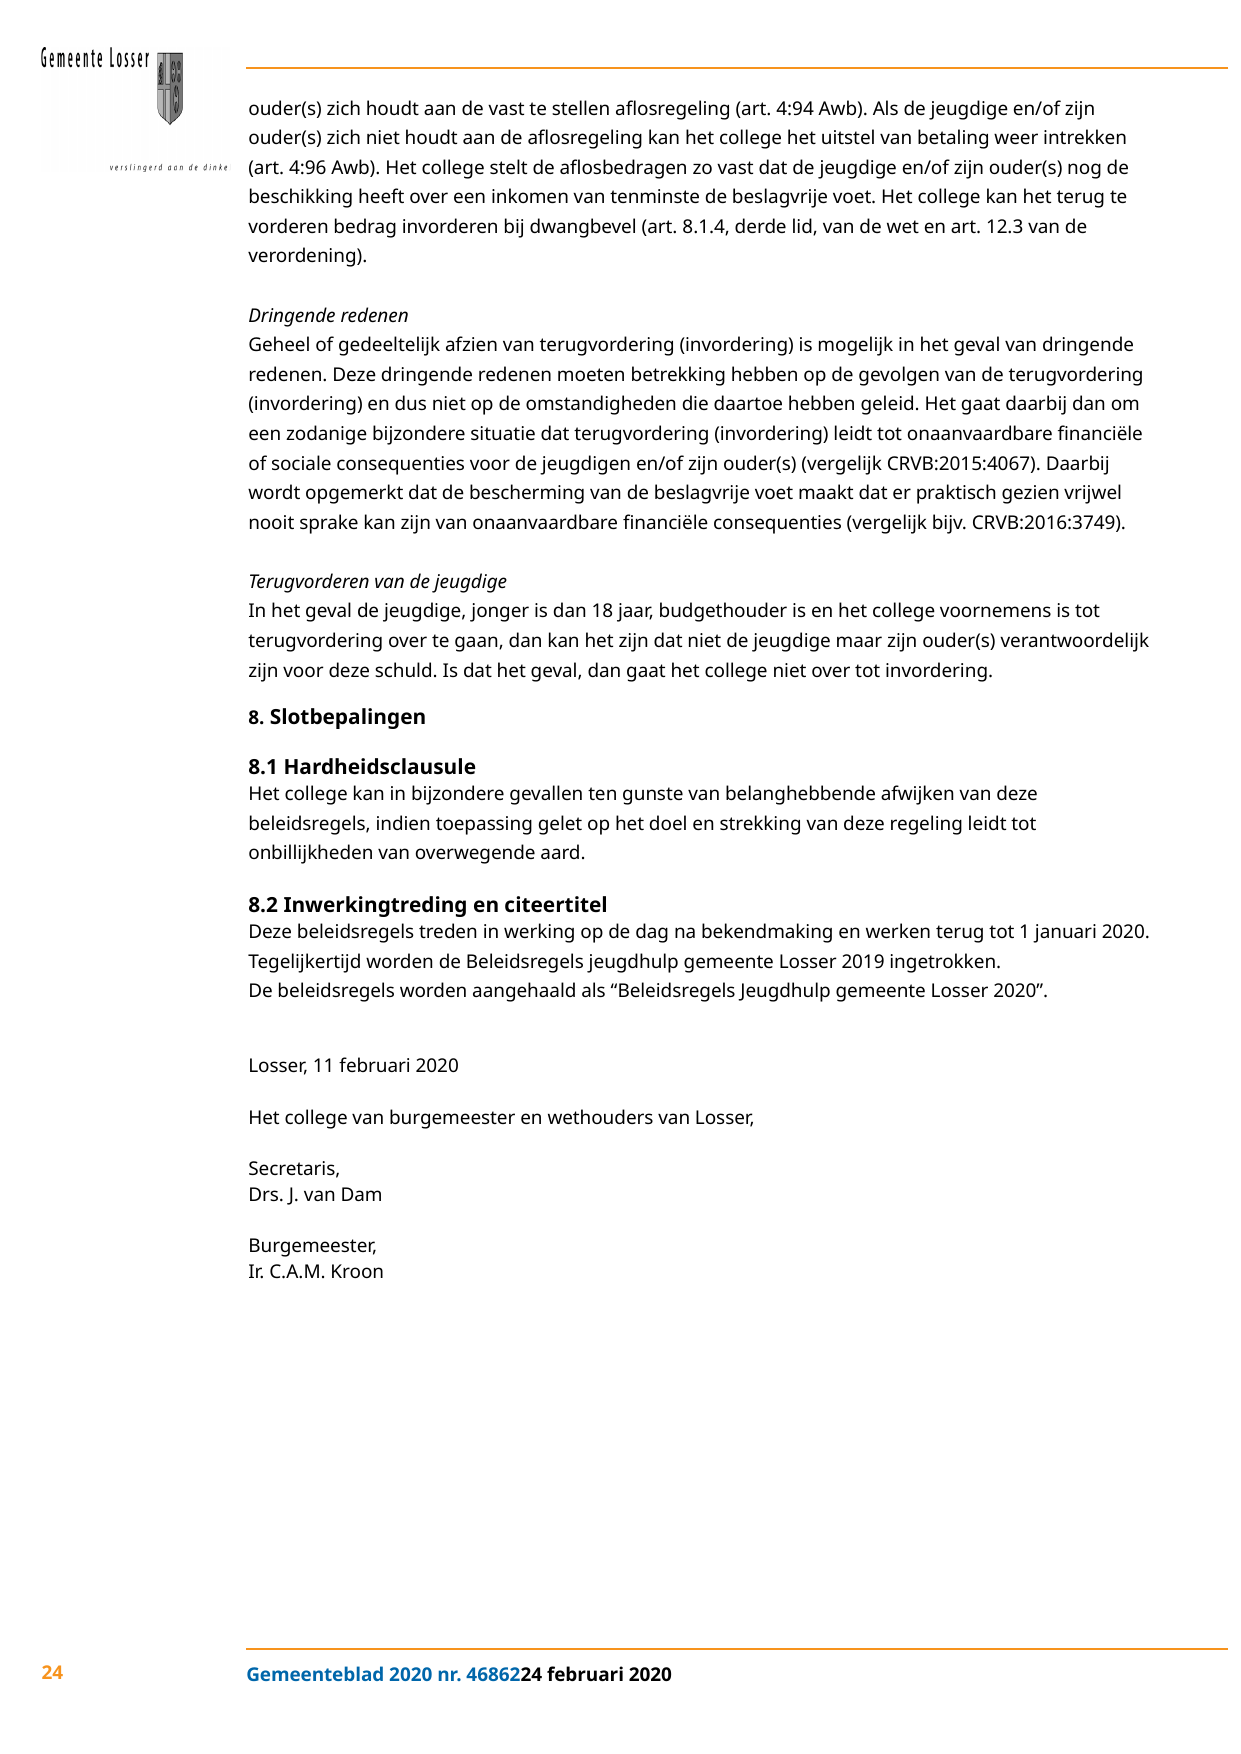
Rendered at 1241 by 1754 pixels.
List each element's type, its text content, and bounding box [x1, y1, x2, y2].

text Het college van burgemeester en wethouders van Losser, [248, 1104, 1152, 1130]
text Losser, 11 februari 2020 [248, 1053, 1152, 1078]
text 8.1 Hardheidsclausule [248, 752, 1152, 780]
text Dringende redenen [248, 302, 1152, 328]
text 8.2 Inwerkingtreding en citeertitel [248, 890, 1152, 918]
text Secretaris, [248, 1156, 1152, 1181]
text Ir. C.A.M. Kroon [248, 1258, 1152, 1284]
text De beleidsregels worden aangehaald als “Beleidsregels Jeugdhulp gemeente Losser 2020”. [248, 977, 1152, 1003]
text Deze beleidsregels treden in werking op de dag na bekendmaking en werken terug tot 1 januari 2020. Tegelijkertijd worden de Beleidsregels jeugdhulp gemeente Losser 2019 ingetrokken. [248, 918, 1152, 973]
text Terugvorderen van de jeugdige [248, 568, 1152, 594]
text Drs. J. van Dam [248, 1181, 1152, 1207]
text 8. Slotbepalingen [248, 702, 1152, 731]
text ouder(s) zich houdt aan de vast te stellen aflosregeling (art. 4:94 Awb). Als de jeugdige en/of zijn ouder(s) zich niet houdt aan de aflosregeling kan het college het uitstel van betaling weer intrekken (art. 4:96 Awb). Het college stelt de aflosbedragen zo vast dat de jeugdige en/of zijn ouder(s) nog de beschikking heeft over een inkomen van tenminste de beslagvrije voet. Het college kan het terug te vorderen bedrag invorderen bij dwangbevel (art. 8.1.4, derde lid, van de wet en art. 12.3 van de verordening). [248, 95, 1152, 268]
text Burgemeester, [248, 1233, 1152, 1258]
text Geheel of gedeeltelijk afzien van terugvordering (invordering) is mogelijk in het geval van dringende redenen. Deze dringende redenen moeten betrekking hebben op de gevolgen van de terugvordering (invordering) en dus niet op de omstandigheden die daartoe hebben geleid. Het gaat daarbij dan om een zodanige bijzondere situatie dat terugvordering (invordering) leidt tot onaanvaardbare financiële of sociale consequenties voor de jeugdigen en/of zijn ouder(s) (vergelijk CRVB:2015:4067). Daarbij wordt opgemerkt dat de bescherming van de beslagvrije voet maakt dat er praktisch gezien vrijwel nooit sprake kan zijn van onaanvaardbare financiële consequenties (vergelijk bijv. CRVB:2016:3749). [248, 331, 1152, 535]
text In het geval de jeugdige, jonger is dan 18 jaar, budgethouder is en het college voornemens is tot terugvordering over te gaan, dan kan het zijn dat niet de jeugdige maar zijn ouder(s) verantwoordelijk zijn voor deze schuld. Is dat het geval, dan gaat het college niet over tot invordering. [248, 598, 1152, 683]
text Het college kan in bijzondere gevallen ten gunste van belanghebbende afwijken van deze beleidsregels, indien toepassing gelet op het doel en strekking van deze regeling leidt tot onbillijkheden van overwegende aard. [248, 780, 1152, 865]
picture [41, 47, 231, 172]
